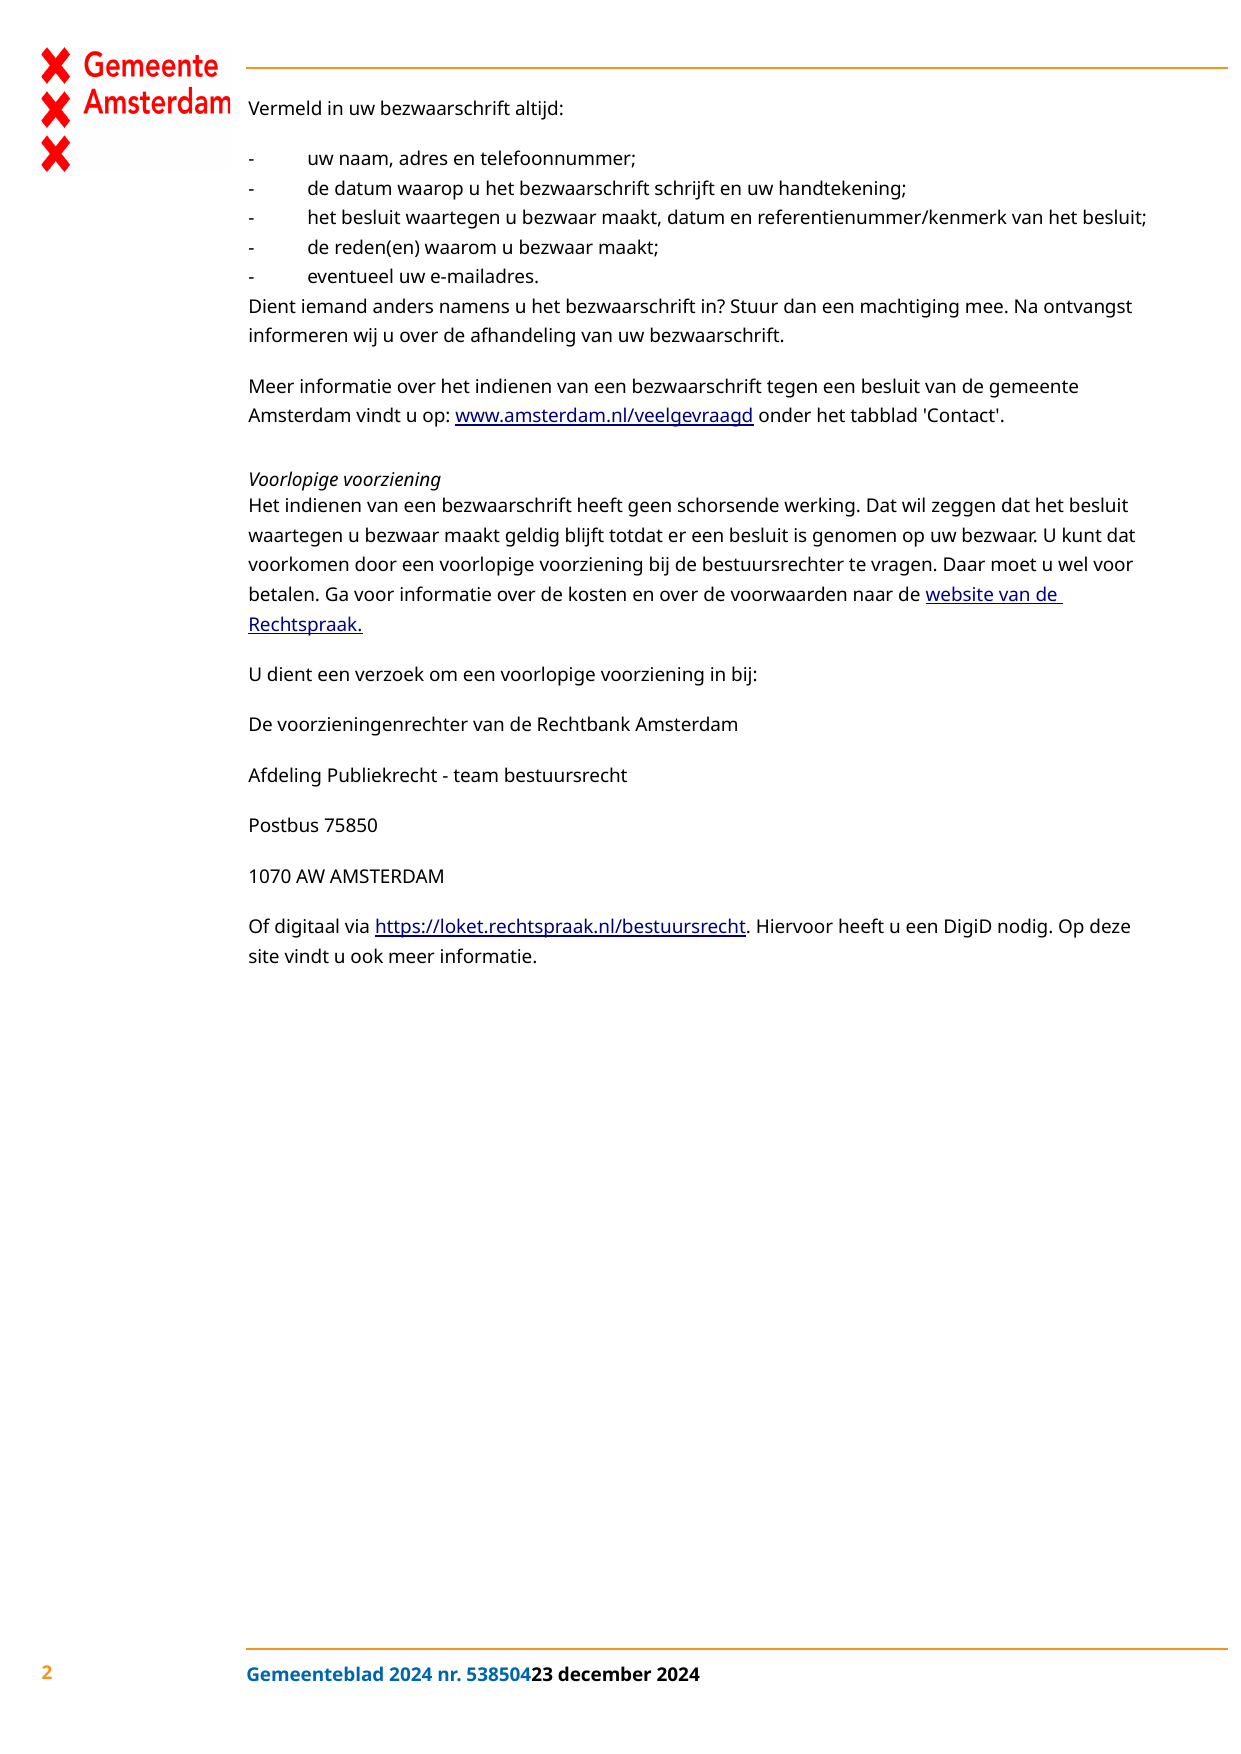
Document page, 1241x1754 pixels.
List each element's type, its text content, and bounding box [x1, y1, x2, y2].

list de datum waarop u het bezwaarschrift schrijft en uw handtekening; [248, 175, 1152, 201]
text Voorlopige voorziening [248, 467, 1152, 492]
text Meer informatie over het indienen van een bezwaarschrift tegen een besluit van de gemeente Amsterdam vindt u op: www.amsterdam.nl/veelgevraagd onder het tabblad 'Contact'. [248, 373, 1152, 428]
text De voorzieningenrechter van de Rechtbank Amsterdam [248, 712, 1152, 737]
text Afdeling Publiekrecht - team bestuursrecht [248, 762, 1152, 788]
text Dient iemand anders namens u het bezwaarschrift in? Stuur dan een machtiging mee. Na ontvangst informeren wij u over de afhandeling van uw bezwaarschrift. [248, 293, 1152, 348]
text Of digitaal via https://loket.rechtspraak.nl/bestuursrecht. Hiervoor heeft u een DigiD nodig. Op deze site vindt u ook meer informatie. [248, 913, 1152, 968]
text Vermeld in uw bezwaarschrift altijd: [248, 95, 1152, 121]
list het besluit waartegen u bezwaar maakt, datum en referentienummer/kenmerk van het besluit; [248, 204, 1152, 230]
list uw naam, adres en telefoonnummer; [248, 145, 1152, 171]
list de reden(en) waarom u bezwaar maakt; [248, 234, 1152, 260]
text Postbus 75850 [248, 812, 1152, 838]
text 1070 AW AMSTERDAM [248, 863, 1152, 888]
list eventueel uw e-mailadres. [248, 263, 1152, 289]
picture [41, 47, 231, 172]
text Het indienen van een bezwaarschrift heeft geen schorsende werking. Dat wil zeggen dat het besluit waartegen u bezwaar maakt geldig blijft totdat er een besluit is genomen op uw bezwaar. U kunt dat voorkomen door een voorlopige voorziening bij de bestuursrechter te vragen. Daar moet u wel voor betalen. Ga voor informatie over de kosten en over de voorwaarden naar de website van de Rechtspraak. [248, 492, 1152, 636]
text U dient een verzoek om een voorlopige voorziening in bij: [248, 661, 1152, 687]
